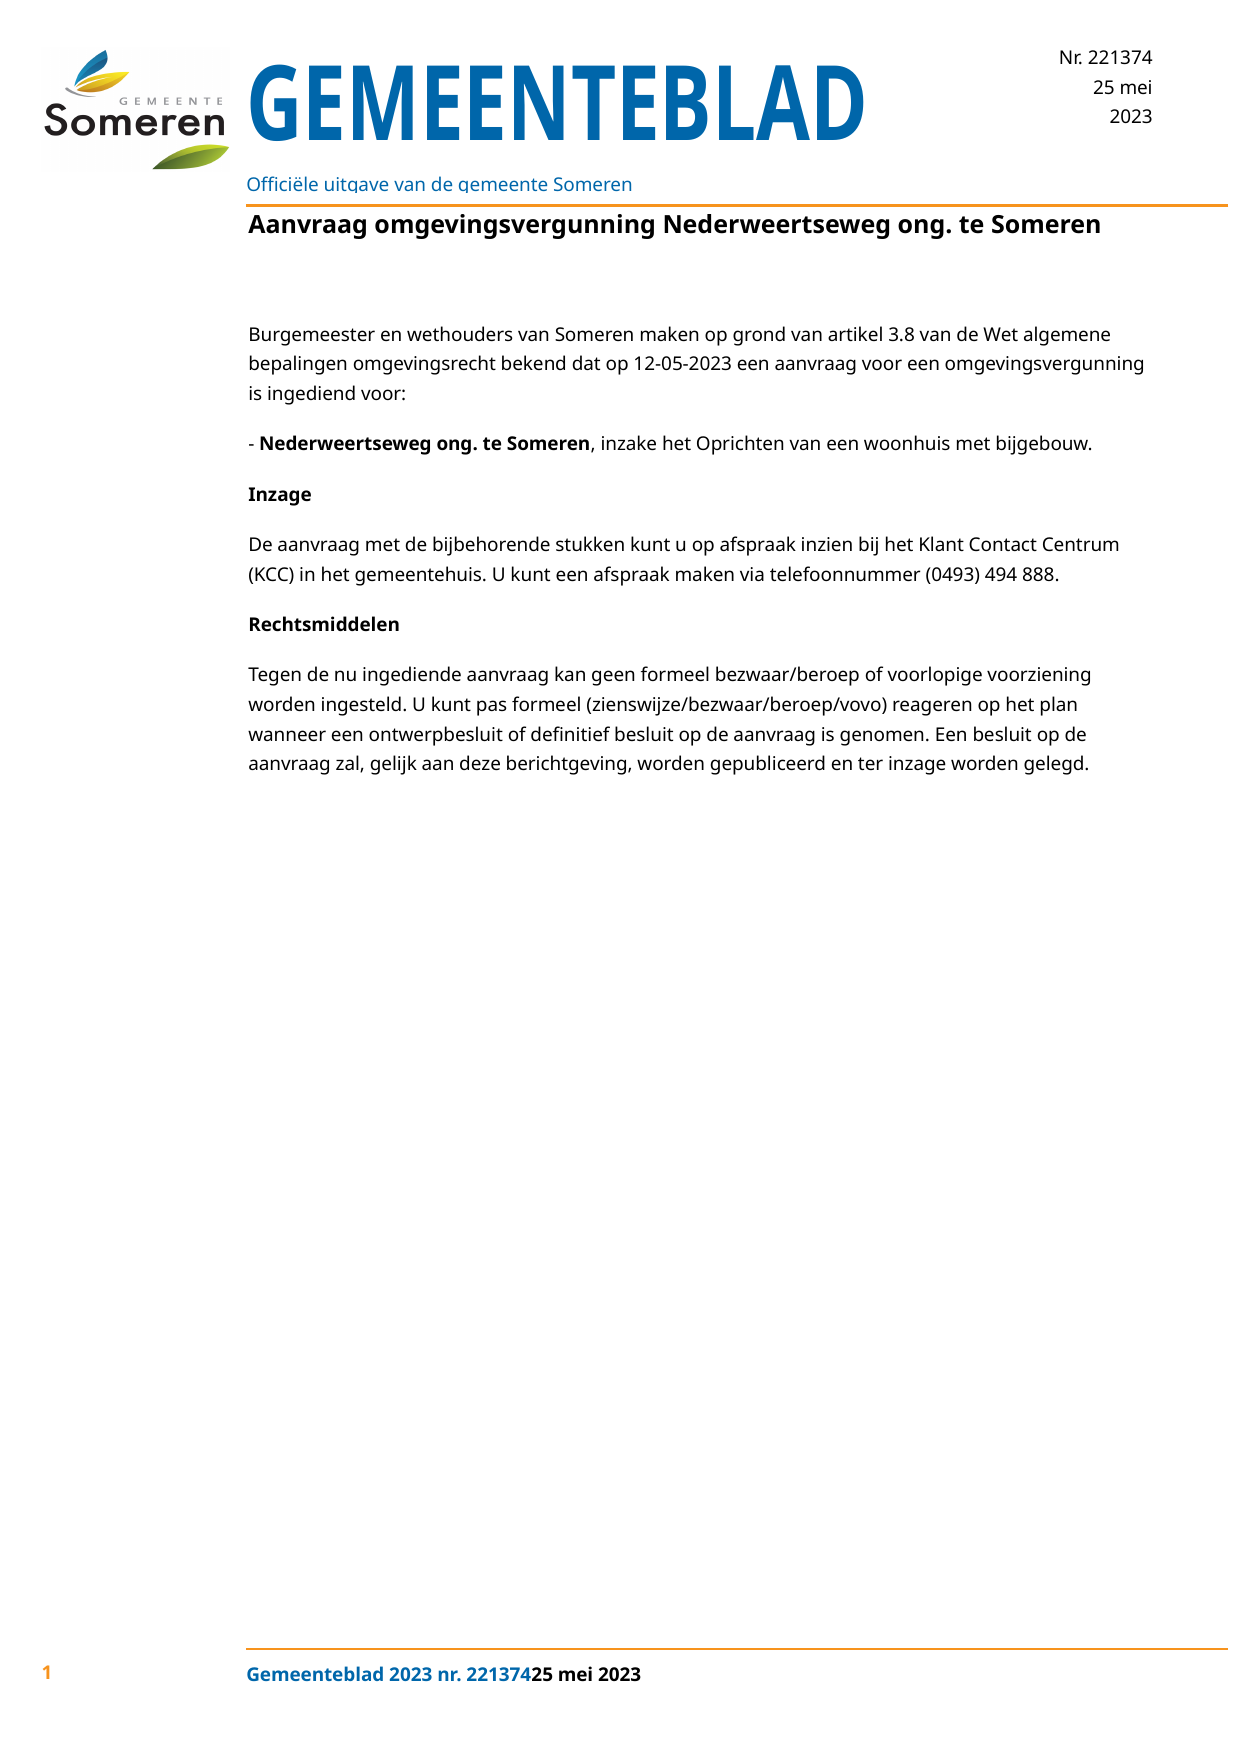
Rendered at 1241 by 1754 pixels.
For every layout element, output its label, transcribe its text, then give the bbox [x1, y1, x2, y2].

text Tegen de nu ingediende aanvraag kan geen formeel bezwaar/beroep of voorlopige voorziening worden ingesteld. U kunt pas formeel (zienswijze/bezwaar/beroep/vovo) reageren op het plan wanneer een ontwerpbesluit of definitief besluit op de aanvraag is genomen. Een besluit op de aanvraag zal, gelijk aan deze berichtgeving, worden gepubliceerd en ter inzage worden gelegd. [248, 662, 1152, 776]
text - Nederweertseweg ong. te Someren, inzake het Oprichten van een woonhuis met bijgebouw. [248, 430, 1152, 456]
picture [41, 47, 231, 172]
text Inzage [248, 481, 1152, 506]
text Aanvraag omgevingsvergunning Nederweertseweg ong. te Someren [248, 207, 1152, 241]
text Burgemeester en wethouders van Someren maken op grond van artikel 3.8 van de Wet algemene bepalingen omgevingsrecht bekend dat op 12-05-2023 een aanvraag voor een omgevingsvergunning is ingediend voor: [248, 321, 1152, 406]
text De aanvraag met de bijbehorende stukken kunt u op afspraak inzien bij het Klant Contact Centrum (KCC) in het gemeentehuis. U kunt een afspraak maken via telefoonnummer (0493) 494 888. [248, 531, 1152, 586]
text Rechtsmiddelen [248, 611, 1152, 637]
